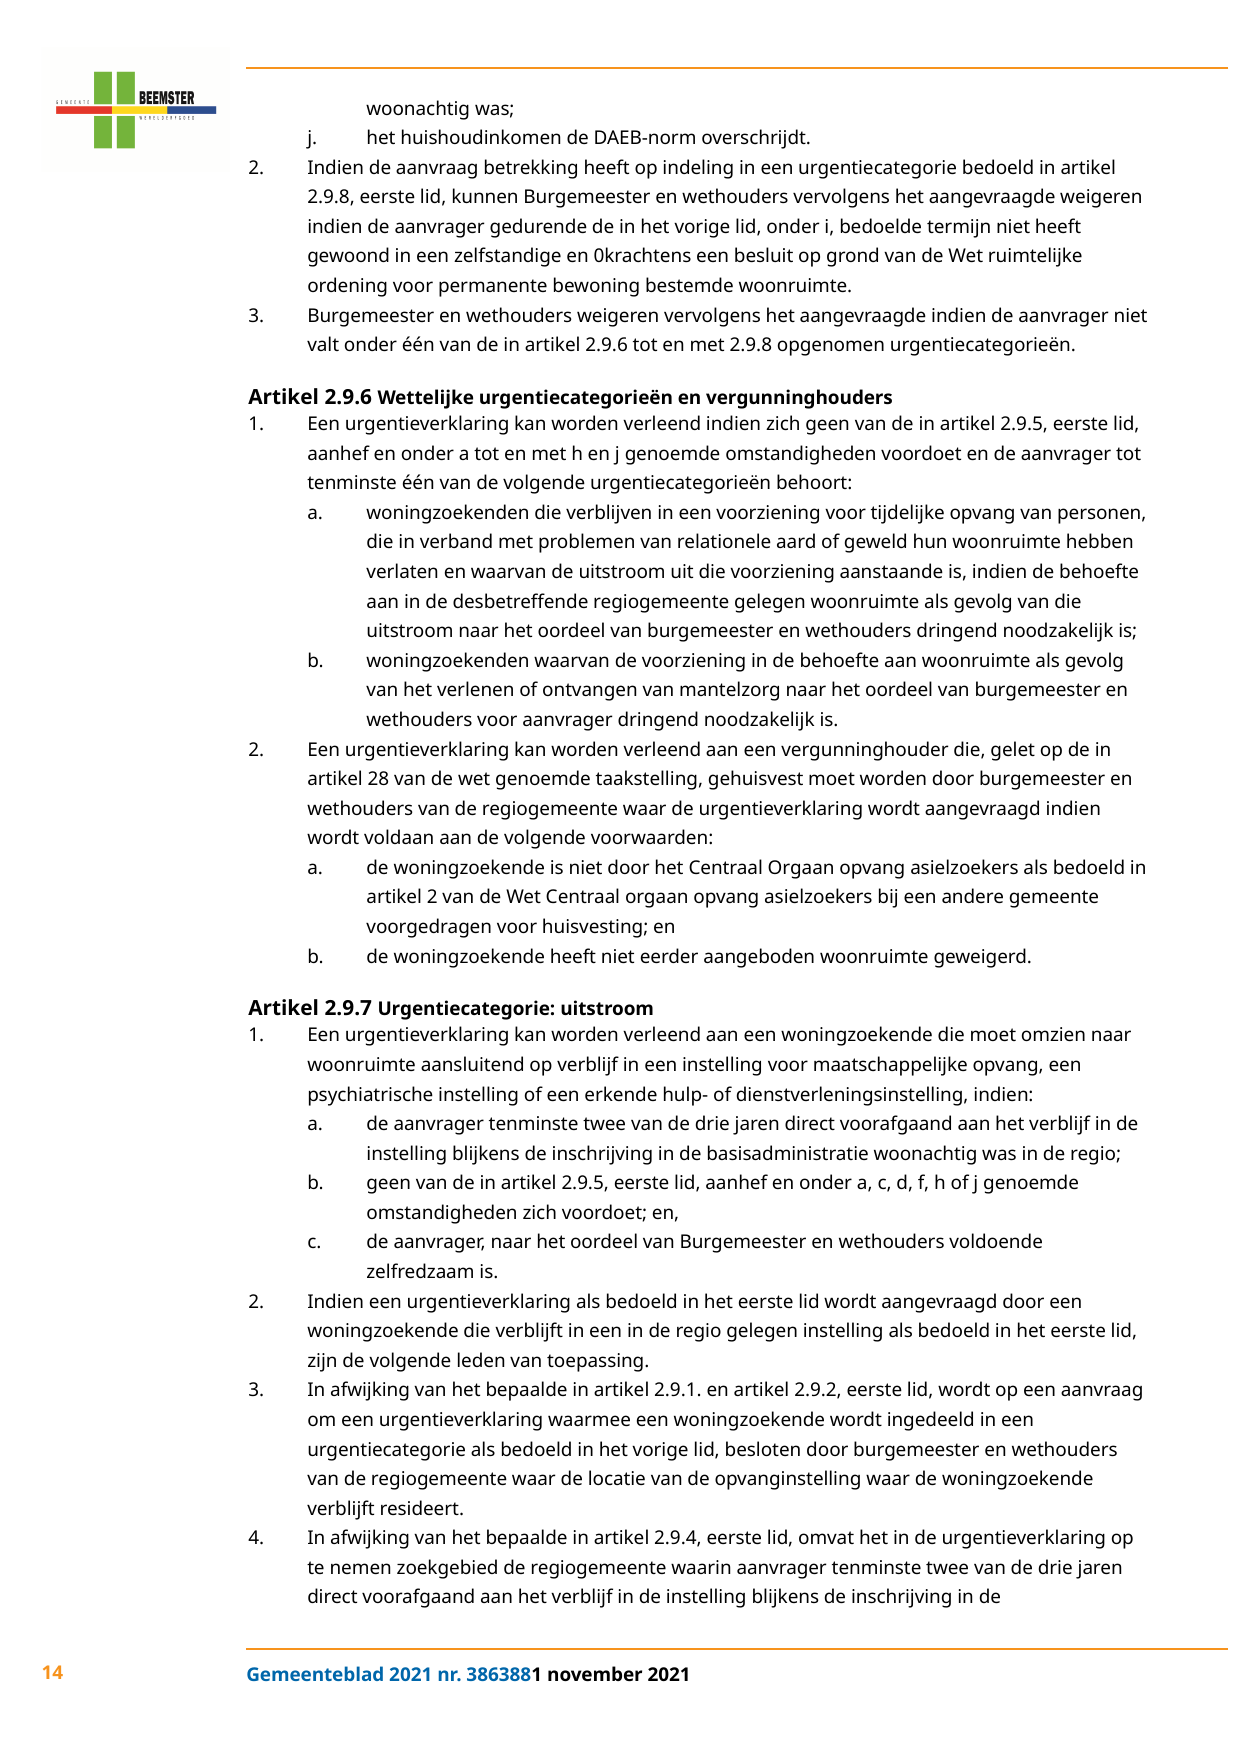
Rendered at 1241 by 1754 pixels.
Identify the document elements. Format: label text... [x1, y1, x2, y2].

list woonachtig was; [307, 95, 1152, 121]
list geen van de in artikel 2.9.5, eerste lid, aanhef en onder a, c, d, f, h of j genoemde omstandigheden zich voordoet; en, [307, 1169, 1152, 1225]
list het huishoudinkomen de DAEB-norm overschrijdt. [307, 124, 1152, 150]
text Artikel 2.9.6 Wettelijke urgentiecategorieën en vergunninghouders [248, 382, 1152, 410]
list woningzoekenden die verblijven in een voorziening voor tijdelijke opvang van personen, die in verband met problemen van relationele aard of geweld hun woonruimte hebben verlaten en waarvan de uitstroom uit die voorziening aanstaande is, indien de behoefte aan in de desbetreffende regiogemeente gelegen woonruimte als gevolg van die uitstroom naar het oordeel van burgemeester en wethouders dringend noodzakelijk is; [307, 499, 1152, 643]
list woningzoekenden waarvan de voorziening in de behoefte aan woonruimte als gevolg van het verlenen of ontvangen van mantelzorg naar het oordeel van burgemeester en wethouders voor aanvrager dringend noodzakelijk is. [307, 647, 1152, 732]
list Een urgentieverklaring kan worden verleend indien zich geen van de in artikel 2.9.5, eerste lid, aanhef en onder a tot en met h en j genoemde omstandigheden voordoet en de aanvrager tot tenminste één van de volgende urgentiecategorieën behoort: [248, 410, 1152, 495]
text Artikel 2.9.7 Urgentiecategorie: uitstroom [248, 993, 1152, 1022]
list de woningzoekende is niet door het Centraal Orgaan opvang asielzoekers als bedoeld in artikel 2 van de Wet Centraal orgaan opvang asielzoekers bij een andere gemeente voorgedragen voor huisvesting; en [307, 854, 1152, 939]
list In afwijking van het bepaalde in artikel 2.9.4, eerste lid, omvat het in de urgentieverklaring op te nemen zoekgebied de regiogemeente waarin aanvrager tenminste twee van de drie jaren direct voorafgaand aan het verblijf in de instelling blijkens de inschrijving in de [248, 1524, 1152, 1609]
list In afwijking van het bepaalde in artikel 2.9.1. en artikel 2.9.2, eerste lid, wordt op een aanvraag om een urgentieverklaring waarmee een woningzoekende wordt ingedeeld in een urgentiecategorie als bedoeld in het vorige lid, besloten door burgemeester en wethouders van de regiogemeente waar de locatie van de opvanginstelling waar de woningzoekende verblijft resideert. [248, 1377, 1152, 1521]
picture [41, 47, 231, 172]
list Indien de aanvraag betrekking heeft op indeling in een urgentiecategorie bedoeld in artikel 2.9.8, eerste lid, kunnen Burgemeester en wethouders vervolgens het aangevraagde weigeren indien de aanvrager gedurende de in het vorige lid, onder i, bedoelde termijn niet heeft gewoond in een zelfstandige en 0krachtens een besluit op grond van de Wet ruimtelijke ordening voor permanente bewoning bestemde woonruimte. [248, 154, 1152, 298]
list de aanvrager, naar het oordeel van Burgemeester en wethouders voldoende zelfredzaam is. [307, 1229, 1152, 1284]
list Indien een urgentieverklaring als bedoeld in het eerste lid wordt aangevraagd door een woningzoekende die verblijft in een in de regio gelegen instelling als bedoeld in het eerste lid, zijn de volgende leden van toepassing. [248, 1288, 1152, 1373]
list de aanvrager tenminste twee van de drie jaren direct voorafgaand aan het verblijf in de instelling blijkens de inschrijving in de basisadministratie woonachtig was in de regio; [307, 1110, 1152, 1166]
list Burgemeester en wethouders weigeren vervolgens het aangevraagde indien de aanvrager niet valt onder één van de in artikel 2.9.6 tot en met 2.9.8 opgenomen urgentiecategorieën. [248, 302, 1152, 357]
list de woningzoekende heeft niet eerder aangeboden woonruimte geweigerd. [307, 943, 1152, 968]
list Een urgentieverklaring kan worden verleend aan een vergunninghouder die, gelet op de in artikel 28 van de wet genoemde taakstelling, gehuisvest moet worden door burgemeester en wethouders van de regiogemeente waar de urgentieverklaring wordt aangevraagd indien wordt voldaan aan de volgende voorwaarden: [248, 736, 1152, 850]
list Een urgentieverklaring kan worden verleend aan een woningzoekende die moet omzien naar woonruimte aansluitend op verblijf in een instelling voor maatschappelijke opvang, een psychiatrische instelling of een erkende hulp- of dienstverleningsinstelling, indien: [248, 1022, 1152, 1107]
